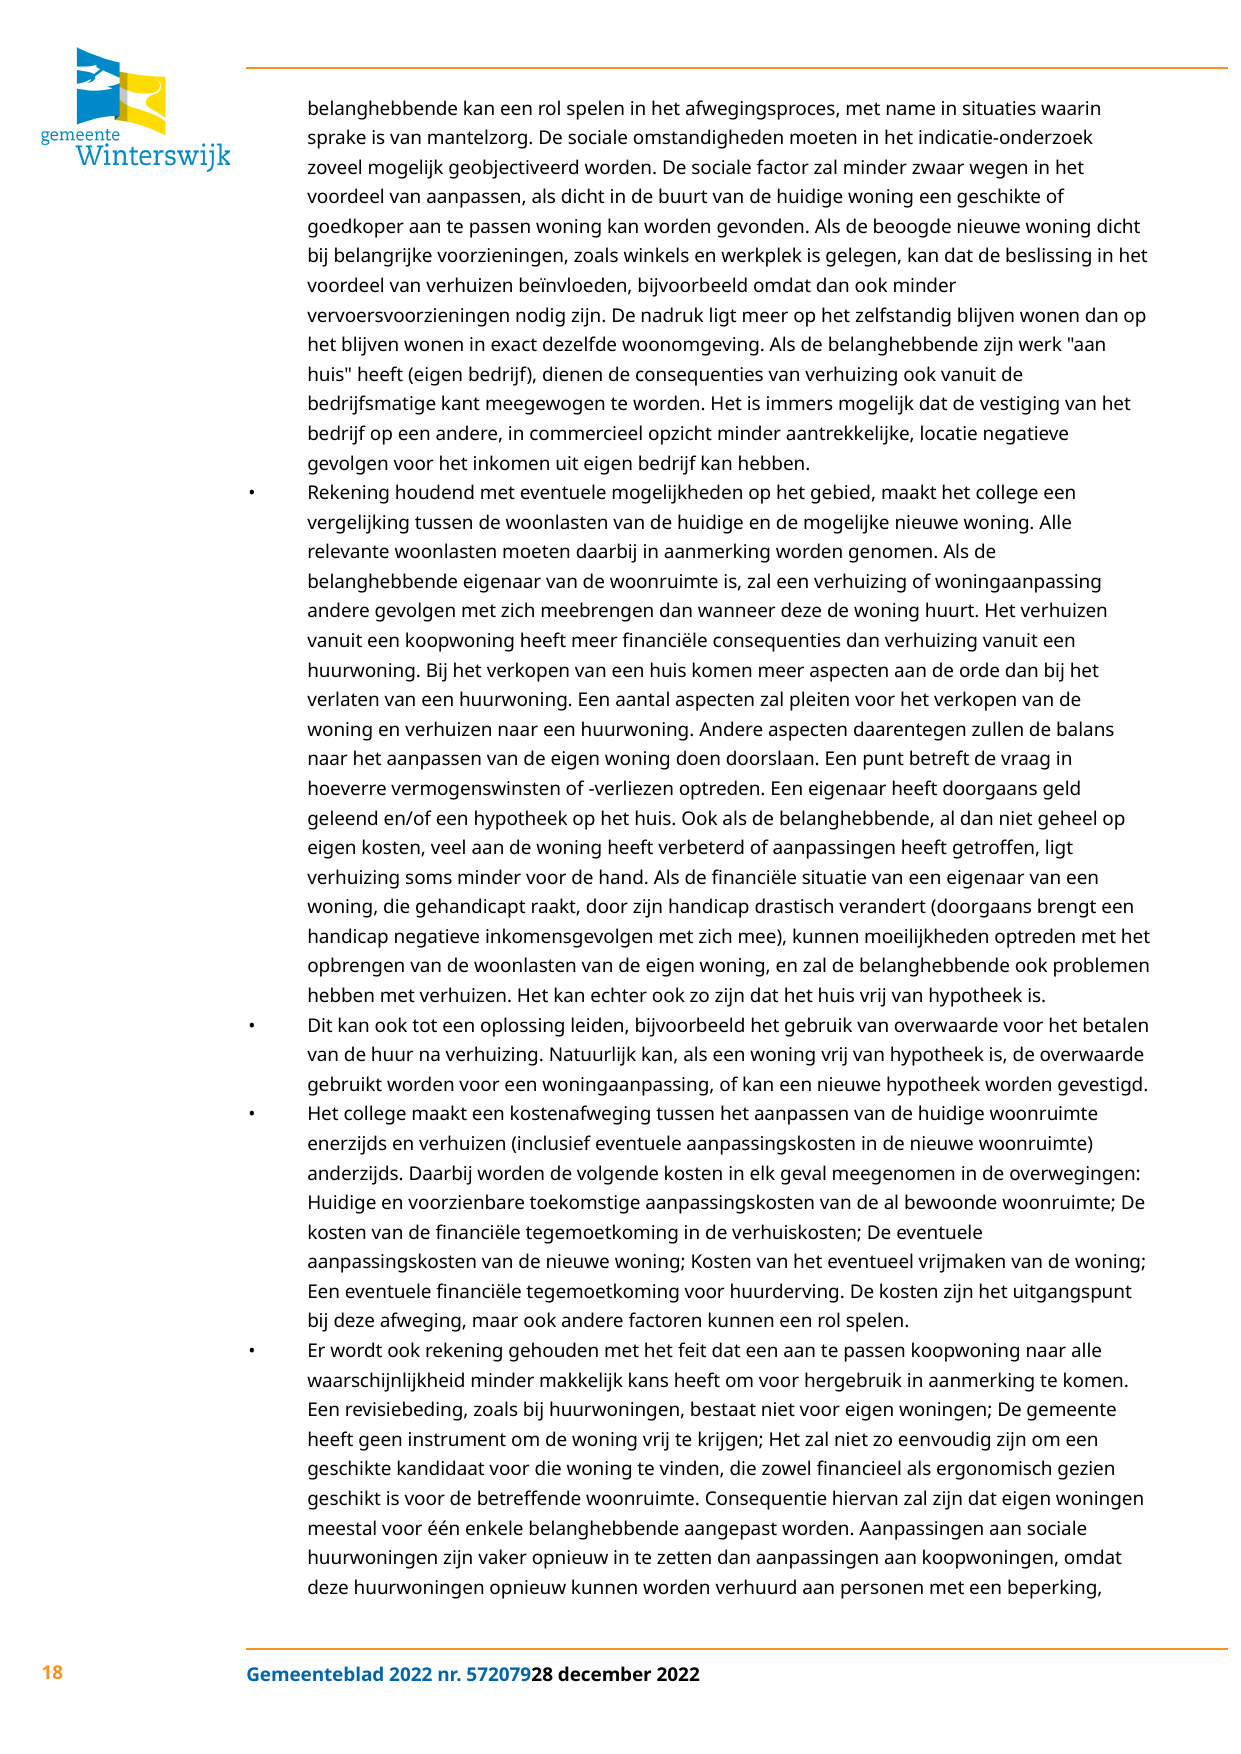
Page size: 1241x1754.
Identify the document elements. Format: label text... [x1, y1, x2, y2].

list Er wordt ook rekening gehouden met het feit dat een aan te passen koopwoning naar alle waarschijnlijkheid minder makkelijk kans heeft om voor hergebruik in aanmerking te komen. Een revisiebeding, zoals bij huurwoningen, bestaat niet voor eigen woningen; De gemeente heeft geen instrument om de woning vrij te krijgen; Het zal niet zo eenvoudig zijn om een geschikte kandidaat voor die woning te vinden, die zowel financieel als ergonomisch gezien geschikt is voor de betreffende woonruimte. Consequentie hiervan zal zijn dat eigen woningen meestal voor één enkele belanghebbende aangepast worden. Aanpassingen aan sociale huurwoningen zijn vaker opnieuw in te zetten dan aanpassingen aan koopwoningen, omdat deze huurwoningen opnieuw kunnen worden verhuurd aan personen met een beperking, [248, 1337, 1152, 1600]
picture [225, 153, 231, 162]
list Rekening houdend met eventuele mogelijkheden op het gebied, maakt het college een vergelijking tussen de woonlasten van de huidige en de mogelijke nieuwe woning. Alle relevante woonlasten moeten daarbij in aanmerking worden genomen. Als de belanghebbende eigenaar van de woonruimte is, zal een verhuizing of woningaanpassing andere gevolgen met zich meebrengen dan wanneer deze de woning huurt. Het verhuizen vanuit een koopwoning heeft meer financiële consequenties dan verhuizing vanuit een huurwoning. Bij het verkopen van een huis komen meer aspecten aan de orde dan bij het verlaten van een huurwoning. Een aantal aspecten zal pleiten voor het verkopen van de woning en verhuizen naar een huurwoning. Andere aspecten daarentegen zullen de balans naar het aanpassen van de eigen woning doen doorslaan. Een punt betreft de vraag in hoeverre vermogenswinsten of -verliezen optreden. Een eigenaar heeft doorgaans geld geleend en/of een hypotheek op het huis. Ook als de belanghebbende, al dan niet geheel op eigen kosten, veel aan de woning heeft verbeterd of aanpassingen heeft getroffen, ligt verhuizing soms minder voor de hand. Als de financiële situatie van een eigenaar van een woning, die gehandicapt raakt, door zijn handicap drastisch verandert (doorgaans brengt een handicap negatieve inkomensgevolgen met zich mee), kunnen moeilijkheden optreden met het opbrengen van de woonlasten van de eigen woning, en zal de belanghebbende ook problemen hebben met verhuizen. Het kan echter ook zo zijn dat het huis vrij van hypotheek is. [248, 479, 1152, 1008]
list belanghebbende kan een rol spelen in het afwegingsproces, met name in situaties waarin sprake is van mantelzorg. De sociale omstandigheden moeten in het indicatie-onderzoek zoveel mogelijk geobjectiveerd worden. De sociale factor zal minder zwaar wegen in het voordeel van aanpassen, als dicht in de buurt van de huidige woning een geschikte of goedkoper aan te passen woning kan worden gevonden. Als de beoogde nieuwe woning dicht bij belangrijke voorzieningen, zoals winkels en werkplek is gelegen, kan dat de beslissing in het voordeel van verhuizen beïnvloeden, bijvoorbeeld omdat dan ook minder vervoersvoorzieningen nodig zijn. De nadruk ligt meer op het zelfstandig blijven wonen dan op het blijven wonen in exact dezelfde woonomgeving. Als de belanghebbende zijn werk "aan huis" heeft (eigen bedrijf), dienen de consequenties van verhuizing ook vanuit de bedrijfsmatige kant meegewogen te worden. Het is immers mogelijk dat de vestiging van het bedrijf op een andere, in commercieel opzicht minder aantrekkelijke, locatie negatieve gevolgen voor het inkomen uit eigen bedrijf kan hebben. [248, 95, 1152, 476]
list Dit kan ook tot een oplossing leiden, bijvoorbeeld het gebruik van overwaarde voor het betalen van de huur na verhuizing. Natuurlijk kan, als een woning vrij van hypotheek is, de overwaarde gebruikt worden voor een woningaanpassing, of kan een nieuwe hypotheek worden gevestigd. [248, 1012, 1152, 1097]
list Het college maakt een kostenafweging tussen het aanpassen van de huidige woonruimte enerzijds en verhuizen (inclusief eventuele aanpassingskosten in de nieuwe woonruimte) anderzijds. Daarbij worden de volgende kosten in elk geval meegenomen in de overwegingen: Huidige en voorzienbare toekomstige aanpassingskosten van de al bewoonde woonruimte; De kosten van de financiële tegemoetkoming in de verhuiskosten; De eventuele aanpassingskosten van de nieuwe woning; Kosten van het eventueel vrijmaken van de woning; Een eventuele financiële tegemoetkoming voor huurderving. De kosten zijn het uitgangspunt bij deze afweging, maar ook andere factoren kunnen een rol spelen. [248, 1101, 1152, 1333]
picture [41, 47, 231, 172]
